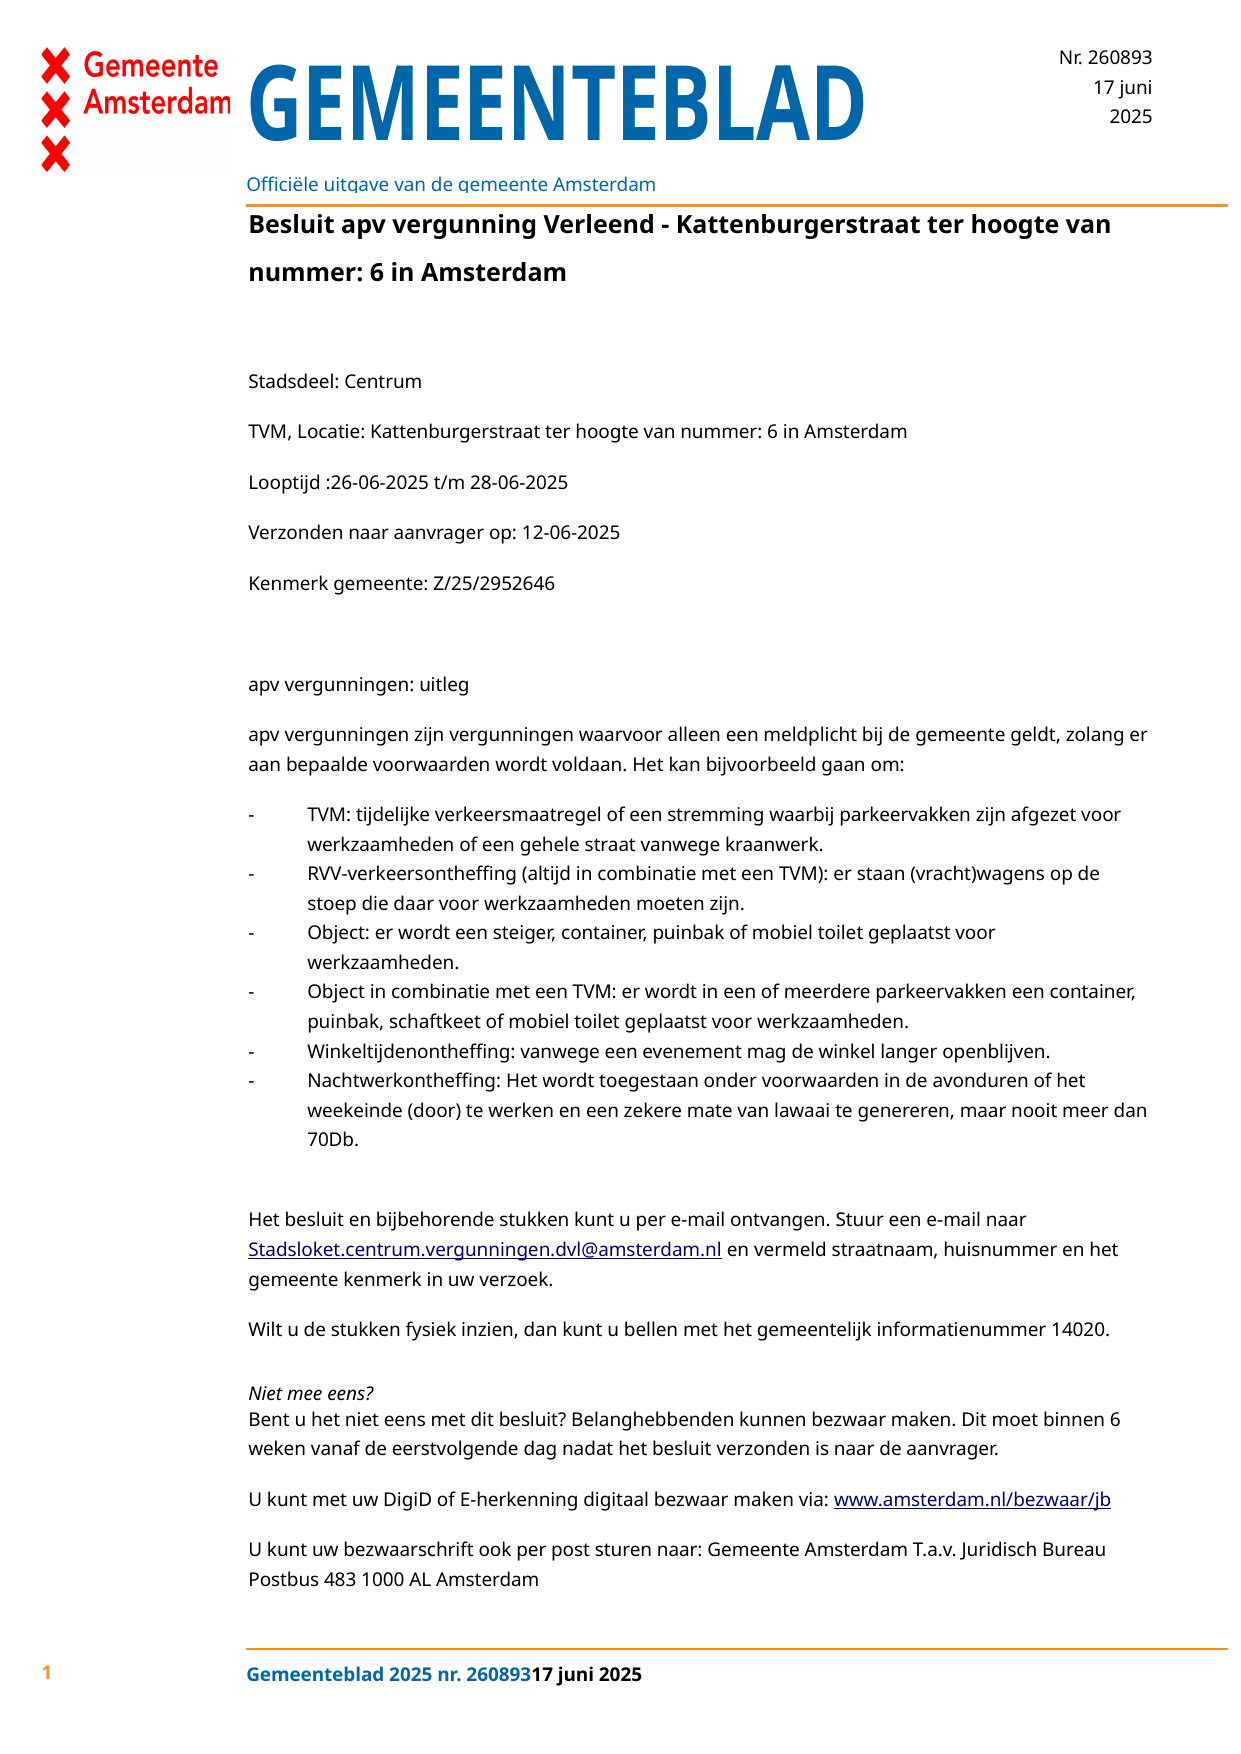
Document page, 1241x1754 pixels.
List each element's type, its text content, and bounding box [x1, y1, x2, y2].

text Verzonden naar aanvrager op: 12-06-2025 [248, 519, 1152, 545]
text TVM, Locatie: Kattenburgerstraat ter hoogte van nummer: 6 in Amsterdam [248, 419, 1152, 444]
text Niet mee eens? [248, 1380, 1152, 1406]
text Looptijd :26-06-2025 t/m 28-06-2025 [248, 469, 1152, 495]
list Object: er wordt een steiger, container, puinbak of mobiel toilet geplaatst voor werkzaamheden. [248, 919, 1152, 975]
list TVM: tijdelijke verkeersmaatregel of een stremming waarbij parkeervakken zijn afgezet voor werkzaamheden of een gehele straat vanwege kraanwerk. [248, 801, 1152, 857]
text Stadsdeel: Centrum [248, 368, 1152, 394]
picture [41, 47, 231, 172]
text Bent u het niet eens met dit besluit? Belanghebbenden kunnen bezwaar maken. Dit moet binnen 6 weken vanaf de eerstvolgende dag nadat het besluit verzonden is naar de aanvrager. [248, 1406, 1152, 1461]
text U kunt uw bezwaarschrift ook per post sturen naar: Gemeente Amsterdam T.a.v. Juridisch Bureau Postbus 483 1000 AL Amsterdam [248, 1536, 1152, 1592]
text U kunt met uw DigiD of E-herkenning digitaal bezwaar maken via: www.amsterdam.nl/bezwaar/jb [248, 1486, 1152, 1512]
text apv vergunningen: uitleg [248, 671, 1152, 697]
text Het besluit en bijbehorende stukken kunt u per e-mail ontvangen. Stuur een e-mail naar Stadsloket.centrum.vergunningen.dvl@amsterdam.nl en vermeld straatnaam, huisnummer en het gemeente kenmerk in uw verzoek. [248, 1207, 1152, 1292]
list Winkeltijdenontheffing: vanwege een evenement mag de winkel langer openblijven. [248, 1038, 1152, 1064]
text Wilt u de stukken fysiek inzien, dan kunt u bellen met het gemeentelijk informatienummer 14020. [248, 1316, 1152, 1342]
text Besluit apv vergunning Verleend - Kattenburgerstraat ter hoogte van nummer: 6 in Amsterdam [248, 207, 1152, 288]
text Kenmerk gemeente: Z/25/2952646 [248, 570, 1152, 596]
text apv vergunningen zijn vergunningen waarvoor alleen een meldplicht bij de gemeente geldt, zolang er aan bepaalde voorwaarden wordt voldaan. Het kan bijvoorbeeld gaan om: [248, 721, 1152, 777]
list Object in combinatie met een TVM: er wordt in een of meerdere parkeervakken een container, puinbak, schaftkeet of mobiel toilet geplaatst voor werkzaamheden. [248, 979, 1152, 1034]
list RVV-verkeersontheffing (altijd in combinatie met een TVM): er staan (vracht)wagens op de stoep die daar voor werkzaamheden moeten zijn. [248, 860, 1152, 916]
list Nachtwerkontheffing: Het wordt toegestaan onder voorwaarden in de avonduren of het weekeinde (door) te werken en een zekere mate van lawaai te genereren, maar nooit meer dan 70Db. [248, 1067, 1152, 1152]
